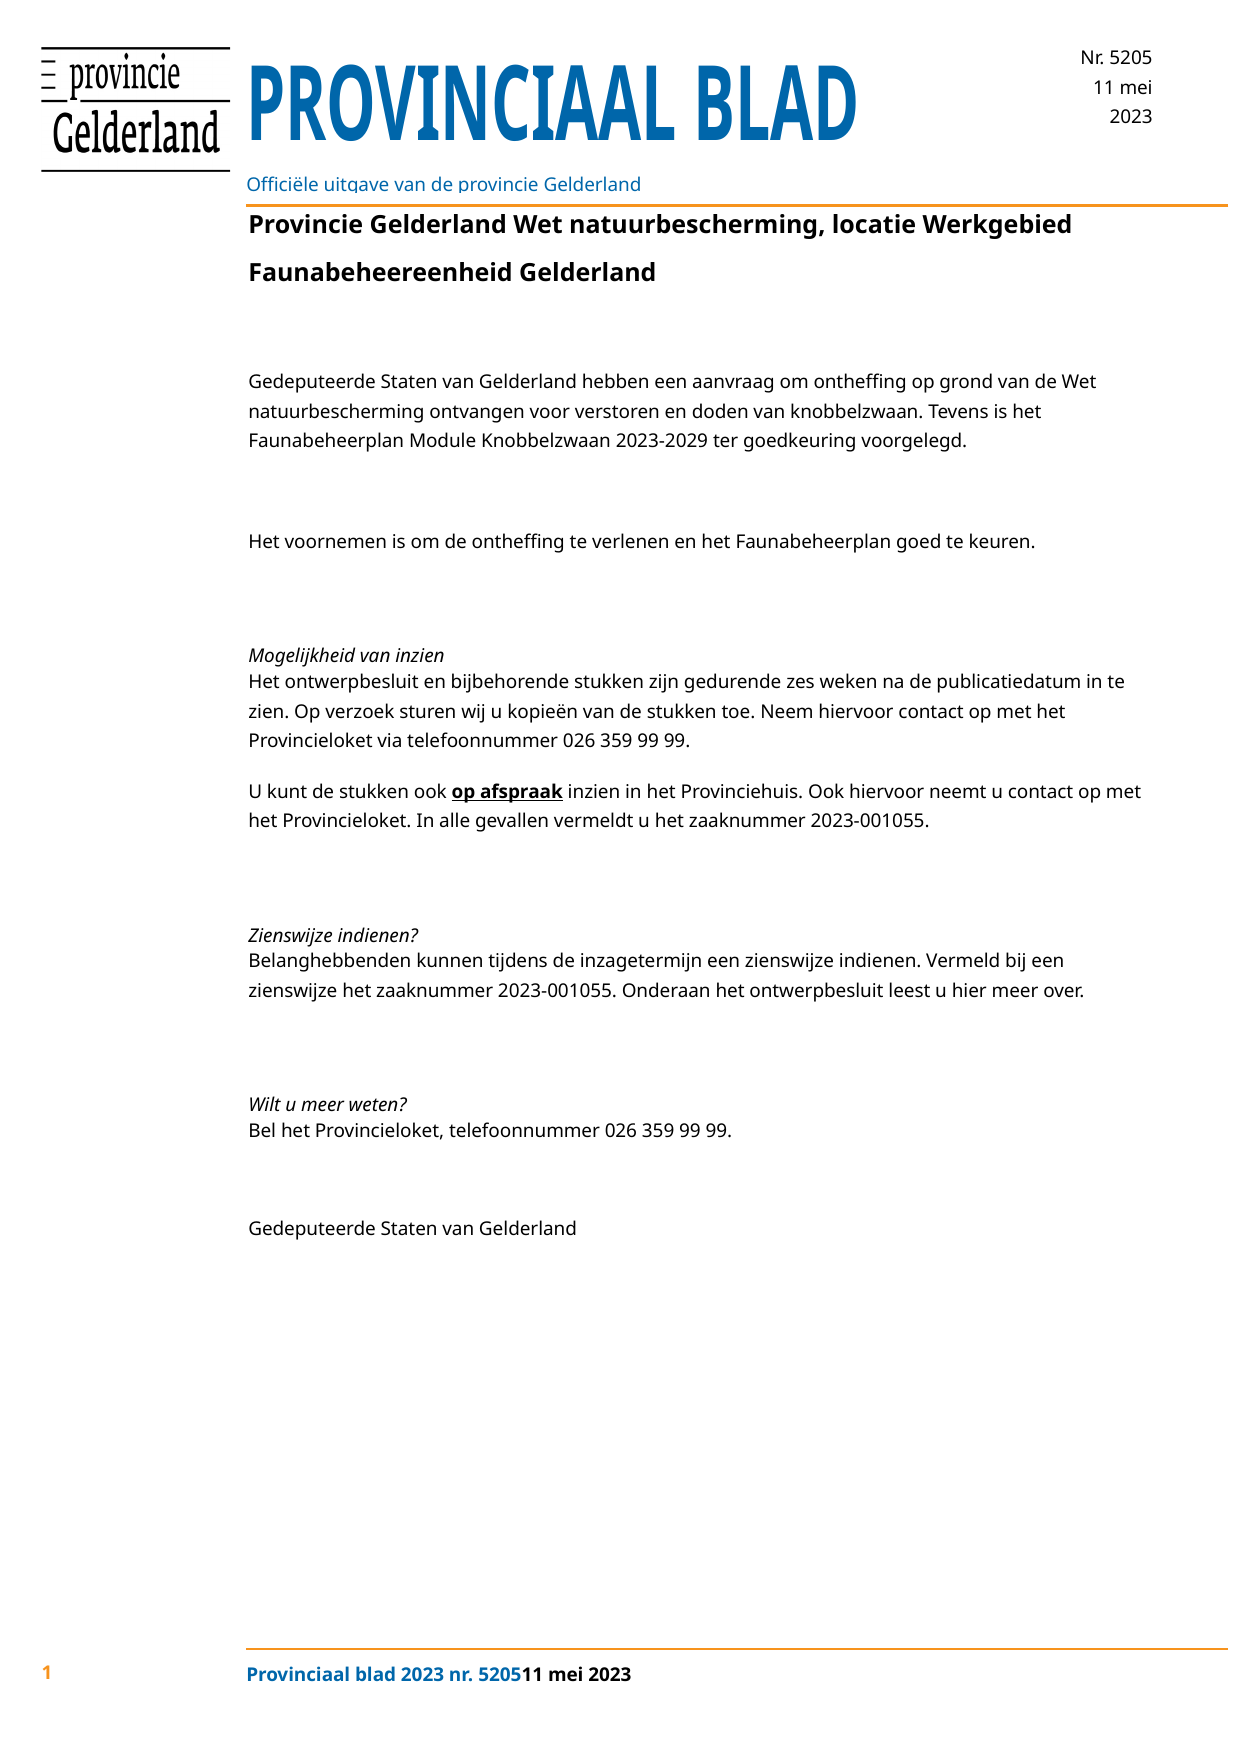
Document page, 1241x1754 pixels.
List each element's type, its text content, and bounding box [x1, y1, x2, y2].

text U kunt de stukken ook op afspraak inzien in het Provinciehuis. Ook hiervoor neemt u contact op met het Provincieloket. In alle gevallen vermeldt u het zaaknummer 2023-001055. [248, 778, 1152, 833]
text Belanghebbenden kunnen tijdens de inzagetermijn een zienswijze indienen. Vermeld bij een zienswijze het zaaknummer 2023-001055. Onderaan het ontwerpbesluit leest u hier meer over. [248, 948, 1152, 1003]
text Het voornemen is om de ontheffing te verlenen en het Faunabeheerplan goed te keuren. [248, 528, 1152, 554]
text Gedeputeerde Staten van Gelderland [248, 1216, 1152, 1241]
text Zienswijze indienen? [248, 922, 1152, 948]
text Provincie Gelderland Wet natuurbescherming, locatie Werkgebied Faunabeheereenheid Gelderland [248, 207, 1152, 288]
text Mogelijkheid van inzien [248, 643, 1152, 668]
text Gedeputeerde Staten van Gelderland hebben een aanvraag om ontheffing op grond van de Wet natuurbescherming ontvangen voor verstoren en doden van knobbelzwaan. Tevens is het Faunabeheerplan Module Knobbelzwaan 2023-2029 ter goedkeuring voorgelegd. [248, 368, 1152, 453]
text Het ontwerpbesluit en bijbehorende stukken zijn gedurende zes weken na de publicatiedatum in te zien. Op verzoek sturen wij u kopieën van de stukken toe. Neem hiervoor contact op met het Provincieloket via telefoonnummer 026 359 99 99. [248, 668, 1152, 753]
text Bel het Provincieloket, telefoonnummer 026 359 99 99. [248, 1117, 1152, 1143]
text Wilt u meer weten? [248, 1092, 1152, 1117]
picture [41, 47, 231, 172]
